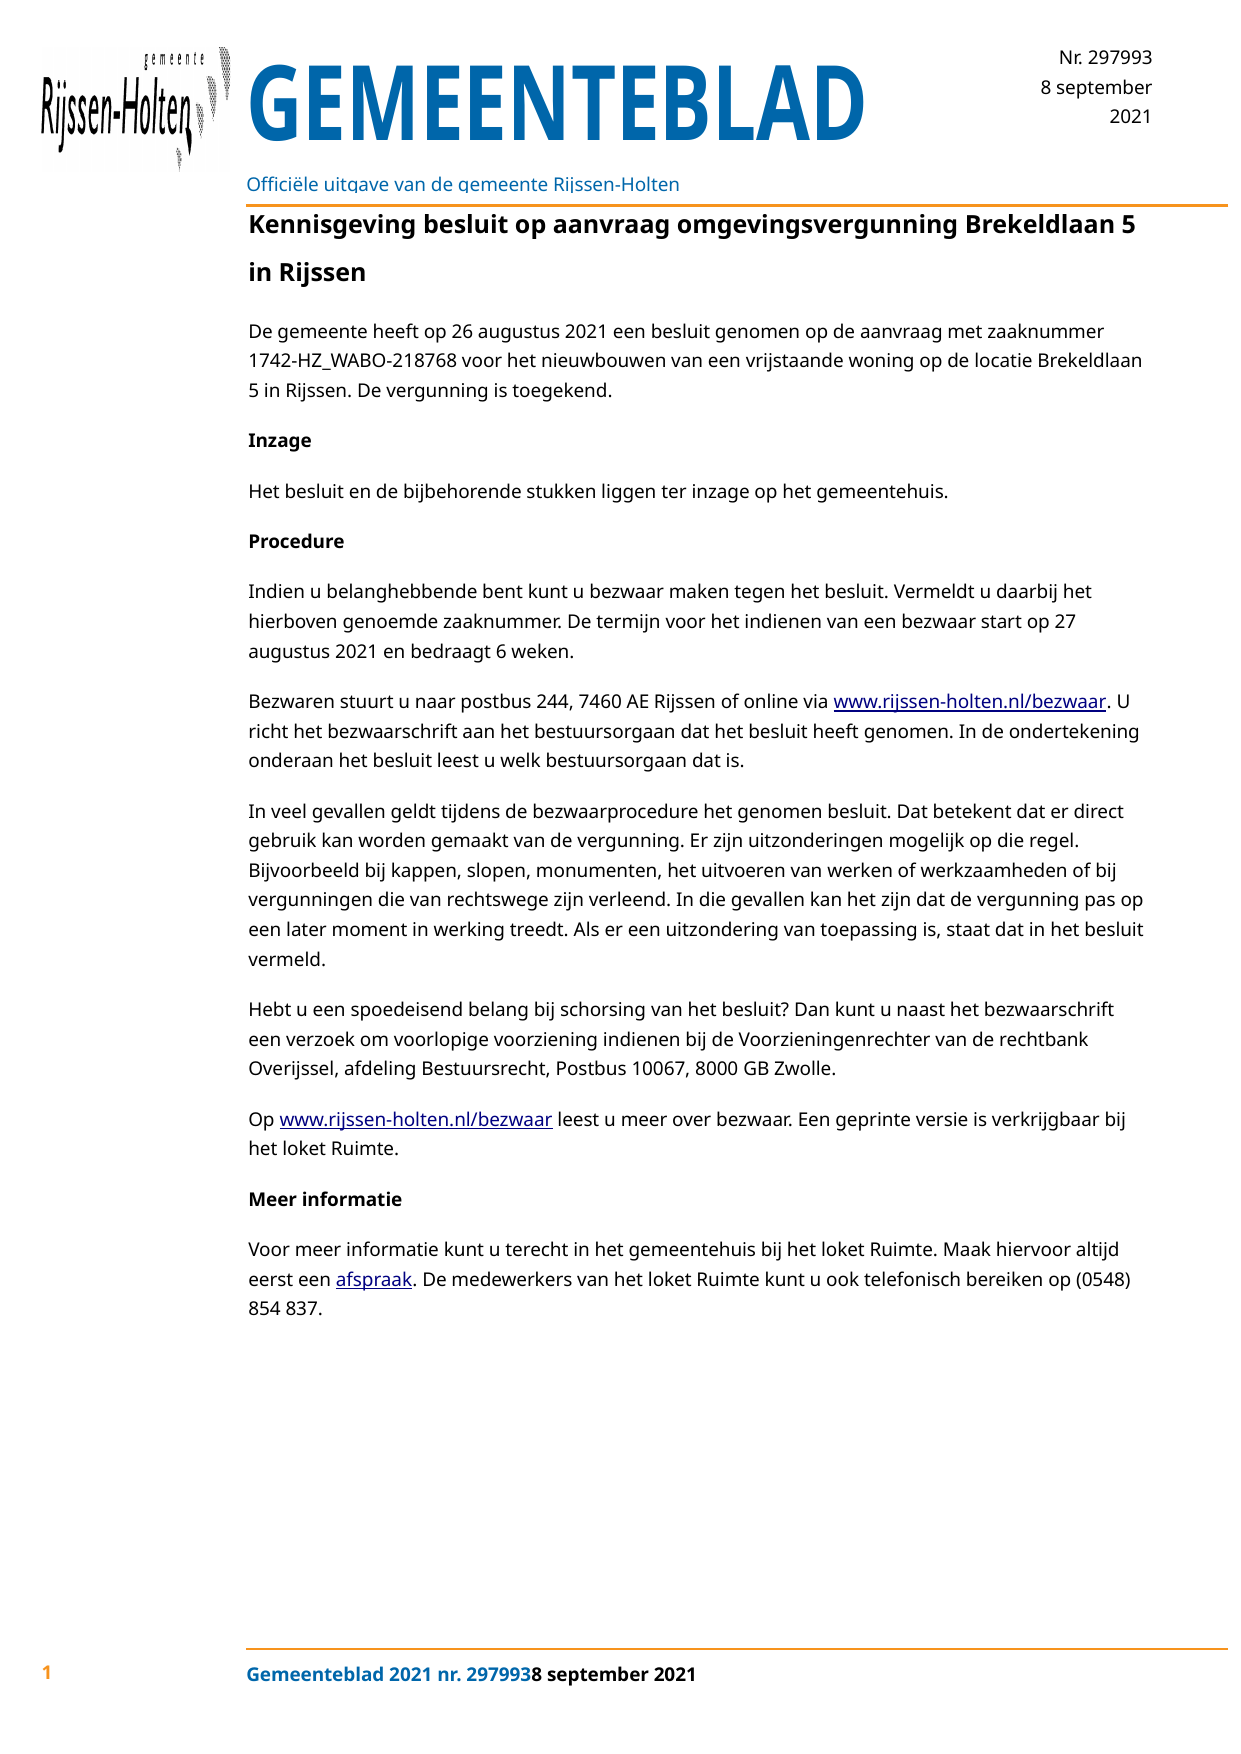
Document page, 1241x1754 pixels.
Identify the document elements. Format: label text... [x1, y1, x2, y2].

picture [41, 47, 231, 172]
text De gemeente heeft op 26 augustus 2021 een besluit genomen op de aanvraag met zaaknummer 1742-HZ_WABO-218768 voor het nieuwbouwen van een vrijstaande woning op de locatie Brekeldlaan 5 in Rijssen. De vergunning is toegekend. [248, 318, 1152, 403]
text Bezwaren stuurt u naar postbus 244, 7460 AE Rijssen of online via www.rijssen-holten.nl/bezwaar. U richt het bezwaarschrift aan het bestuursorgaan dat het besluit heeft genomen. In de ondertekening onderaan het besluit leest u welk bestuursorgaan dat is. [248, 688, 1152, 773]
text Procedure [248, 528, 1152, 554]
text Meer informatie [248, 1186, 1152, 1212]
text Indien u belanghebbende bent kunt u bezwaar maken tegen het besluit. Vermeldt u daarbij het hierboven genoemde zaaknummer. De termijn voor het indienen van een bezwaar start op 27 augustus 2021 en bedraagt 6 weken. [248, 579, 1152, 664]
text Inzage [248, 427, 1152, 453]
text Het besluit en de bijbehorende stukken liggen ter inzage op het gemeentehuis. [248, 478, 1152, 504]
text Hebt u een spoedeisend belang bij schorsing van het besluit? Dan kunt u naast het bezwaarschrift een verzoek om voorlopige voorziening indienen bij de Voorzieningenrechter van de rechtbank Overijssel, afdeling Bestuursrecht, Postbus 10067, 8000 GB Zwolle. [248, 996, 1152, 1081]
text Op www.rijssen-holten.nl/bezwaar leest u meer over bezwaar. Een geprinte versie is verkrijgbaar bij het loket Ruimte. [248, 1106, 1152, 1161]
text Voor meer informatie kunt u terecht in het gemeentehuis bij het loket Ruimte. Maak hiervoor altijd eerst een afspraak. De medewerkers van het loket Ruimte kunt u ook telefonisch bereiken op (0548) 854 837. [248, 1236, 1152, 1321]
text Kennisgeving besluit op aanvraag omgevingsvergunning Brekeldlaan 5 in Rijssen [248, 207, 1152, 288]
text In veel gevallen geldt tijdens de bezwaarprocedure het genomen besluit. Dat betekent dat er direct gebruik kan worden gemaakt van de vergunning. Er zijn uitzonderingen mogelijk op die regel. Bijvoorbeeld bij kappen, slopen, monumenten, het uitvoeren van werken of werkzaamheden of bij vergunningen die van rechtswege zijn verleend. In die gevallen kan het zijn dat de vergunning pas op een later moment in werking treedt. Als er een uitzondering van toepassing is, staat dat in het besluit vermeld. [248, 798, 1152, 972]
